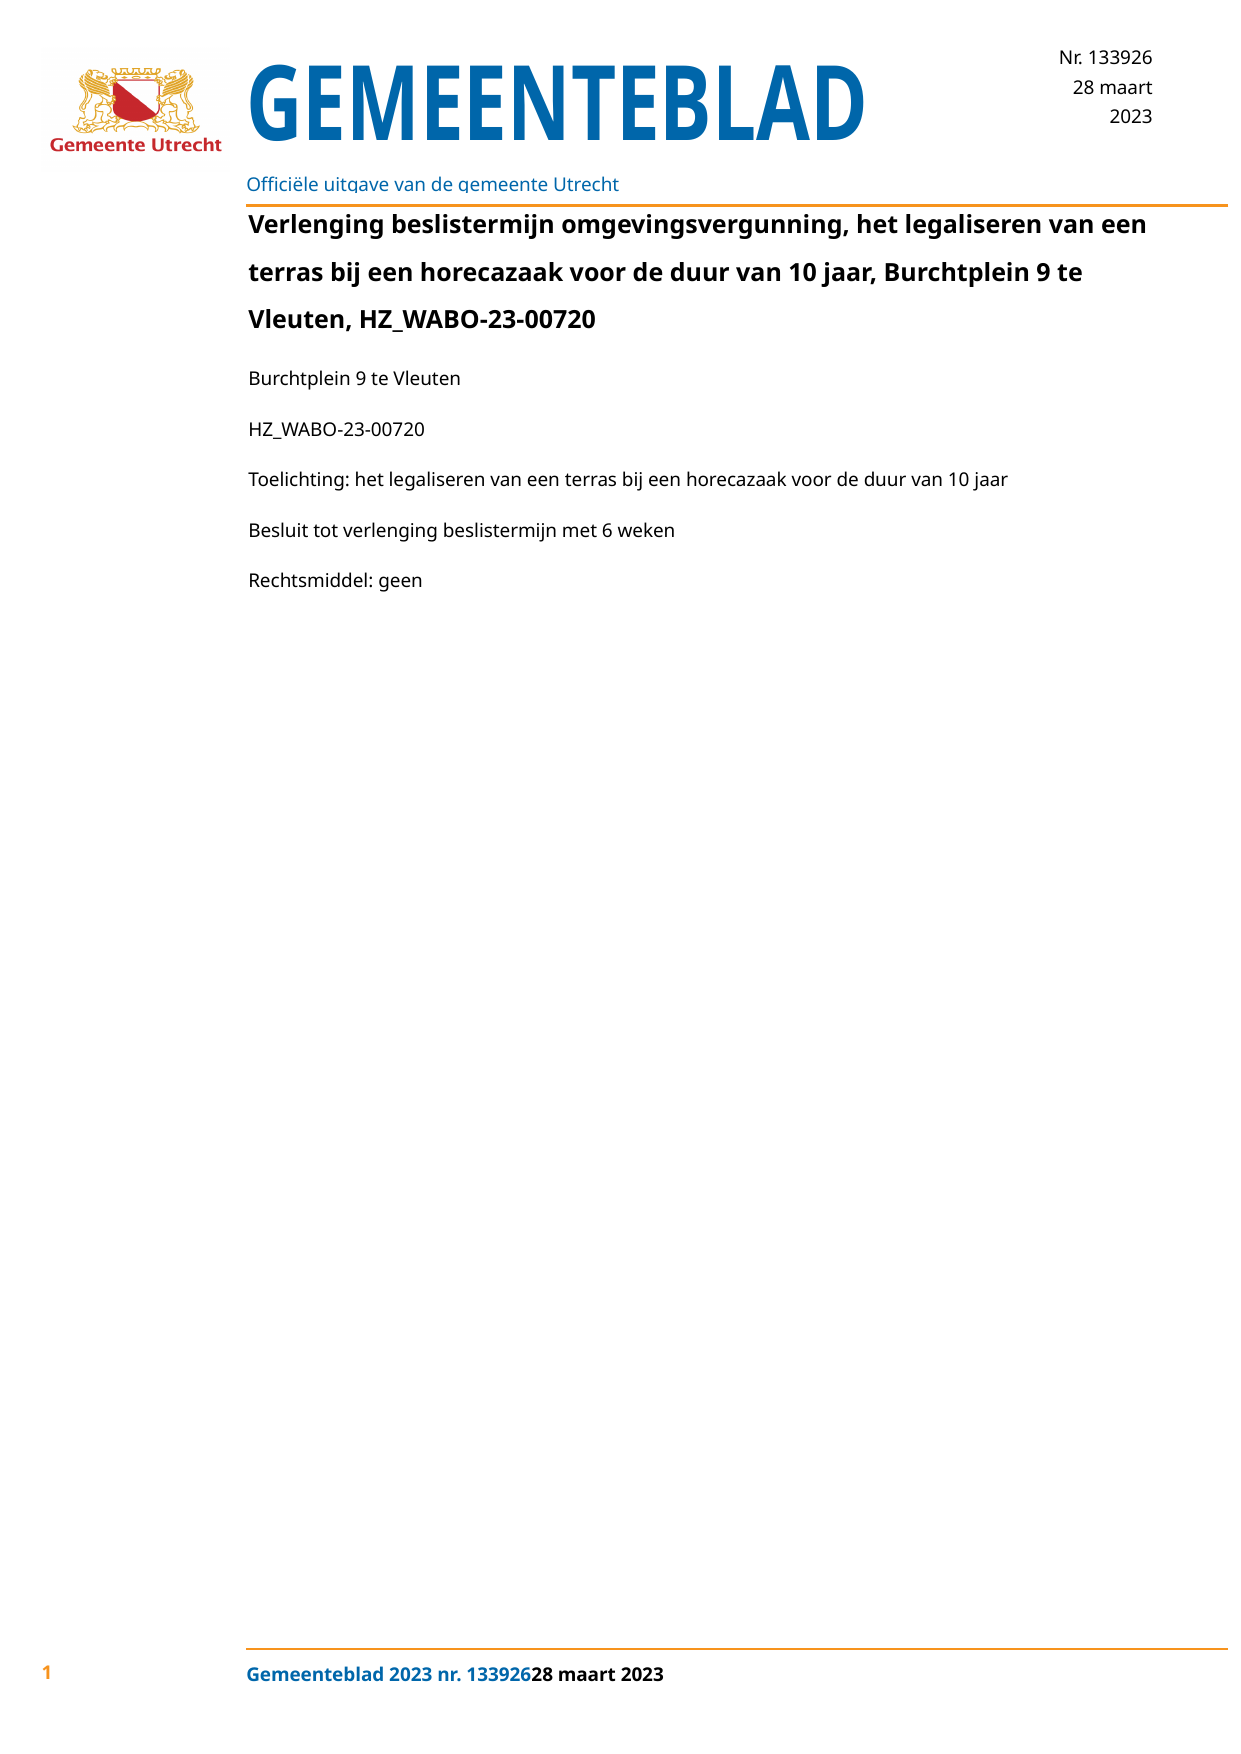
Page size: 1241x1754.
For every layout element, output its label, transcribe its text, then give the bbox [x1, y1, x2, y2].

text Toelichting: het legaliseren van een terras bij een horecazaak voor de duur van 10 jaar [248, 466, 1152, 492]
text Verlenging beslistermijn omgevingsvergunning, het legaliseren van een terras bij een horecazaak voor de duur van 10 jaar, Burchtplein 9 te Vleuten, HZ_WABO-23-00720 [248, 207, 1152, 336]
text Besluit tot verlenging beslistermijn met 6 weken [248, 517, 1152, 542]
picture [41, 47, 231, 172]
text Rechtsmiddel: geen [248, 567, 1152, 593]
text HZ_WABO-23-00720 [248, 416, 1152, 442]
text Burchtplein 9 te Vleuten [248, 366, 1152, 391]
